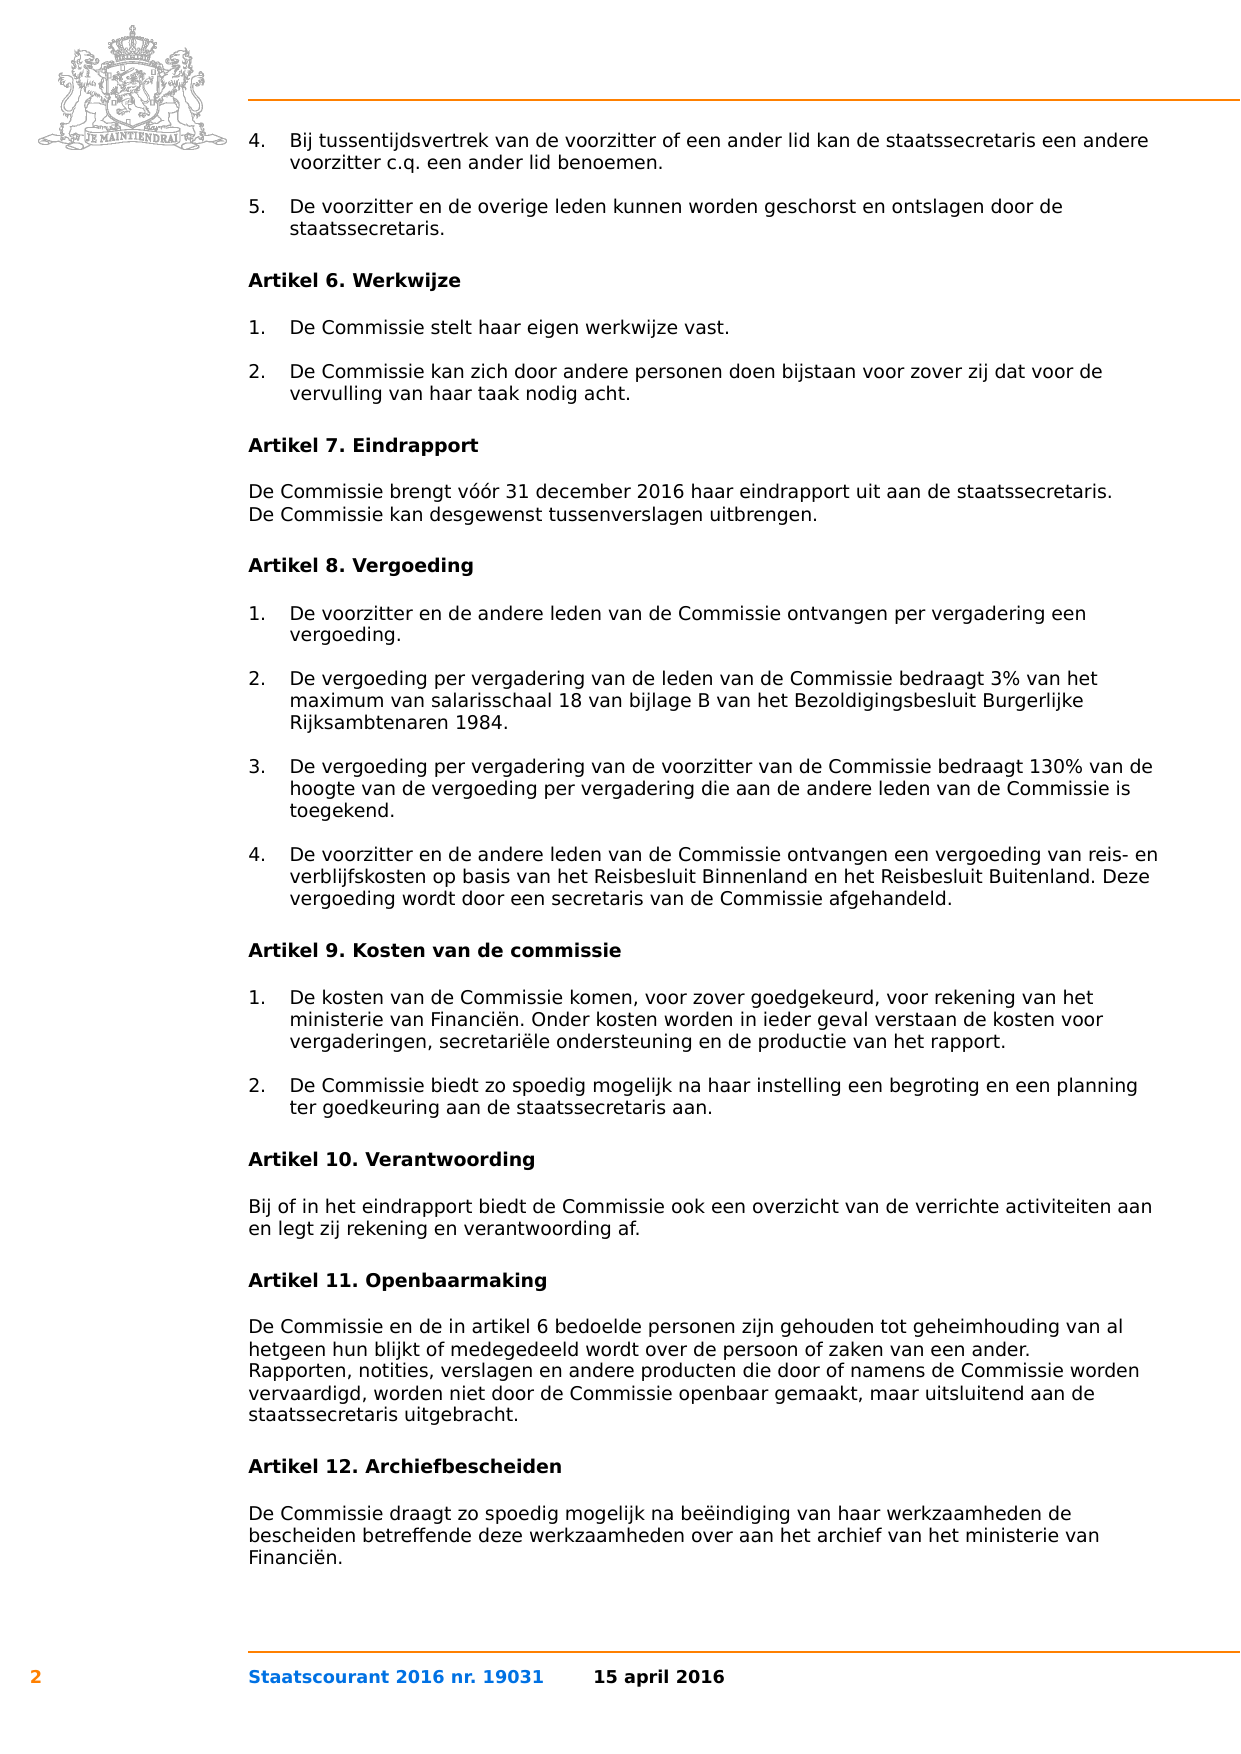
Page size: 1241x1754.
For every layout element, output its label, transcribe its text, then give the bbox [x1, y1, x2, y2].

subtitle Artikel 11. Openbaarmaking [248, 1269, 1163, 1291]
text 2. De Commissie biedt zo spoedig mogelijk na haar instelling een begroting en een planning ter goedkeuring aan de staatssecretaris aan. [248, 1074, 1163, 1118]
text Bij of in het eindrapport biedt de Commissie ook een overzicht van de verrichte activiteiten aan en legt zij rekening en verantwoording af. [248, 1196, 1163, 1239]
text 1. De Commissie stelt haar eigen werkwijze vast. [248, 317, 1163, 339]
text 4. Bij tussentijdsvertrek van de voorzitter of een ander lid kan de staatssecretaris een andere voorzitter c.q. een ander lid benoemen. [248, 130, 1163, 174]
text De Commissie kan desgewenst tussenverslagen uitbrengen. [248, 503, 1163, 525]
subtitle Artikel 9. Kosten van de commissie [248, 940, 1163, 962]
text De Commissie brengt vóór 31 december 2016 haar eindrapport uit aan de staatssecretaris. [248, 481, 1163, 503]
subtitle Artikel 12. Archiefbescheiden [248, 1456, 1163, 1478]
text 4. De voorzitter en de andere leden van de Commissie ontvangen een vergoeding van reis- en verblijfskosten op basis van het Reisbesluit Binnenland en het Reisbesluit Buitenland. Deze vergoeding wordt door een secretaris van de Commissie afgehandeld. [248, 844, 1163, 910]
text 3. De vergoeding per vergadering van de voorzitter van de Commissie bedraagt 130% van de hoogte van de vergoeding per vergadering die aan de andere leden van de Commissie is toegekend. [248, 756, 1163, 822]
text 2. De Commissie kan zich door andere personen doen bijstaan voor zover zij dat voor de vervulling van haar taak nodig acht. [248, 361, 1163, 404]
text 1. De voorzitter en de andere leden van de Commissie ontvangen per vergadering een vergoeding. [248, 602, 1163, 646]
subtitle Artikel 10. Verantwoording [248, 1148, 1163, 1171]
text De Commissie draagt zo spoedig mogelijk na beëindiging van haar werkzaamheden de bescheiden betreffende deze werkzaamheden over aan het archief van het ministerie van Financiën. [248, 1503, 1163, 1569]
text Rapporten, notities, verslagen en andere producten die door of namens de Commissie worden vervaardigd, worden niet door de Commissie openbaar gemaakt, maar uitsluitend aan de staatssecretaris uitgebracht. [248, 1360, 1163, 1426]
text 2. De vergoeding per vergadering van de leden van de Commissie bedraagt 3% van het maximum van salarisschaal 18 van bijlage B van het Bezoldigingsbesluit Burgerlijke Rijksambtenaren 1984. [248, 668, 1163, 734]
subtitle Artikel 8. Vergoeding [248, 555, 1163, 577]
picture [38, 25, 227, 150]
subtitle Artikel 6. Werkwijze [248, 270, 1163, 292]
text 5. De voorzitter en de overige leden kunnen worden geschorst en ontslagen door de staatssecretaris. [248, 196, 1163, 240]
text 1. De kosten van de Commissie komen, voor zover goedgekeurd, voor rekening van het ministerie van Financiën. Onder kosten worden in ieder geval verstaan de kosten voor vergaderingen, secretariële ondersteuning en de productie van het rapport. [248, 987, 1163, 1053]
text De Commissie en de in artikel 6 bedoelde personen zijn gehouden tot geheimhouding van al hetgeen hun blijkt of medegedeeld wordt over de persoon of zaken van een ander. [248, 1316, 1163, 1360]
subtitle Artikel 7. Eindrapport [248, 434, 1163, 456]
